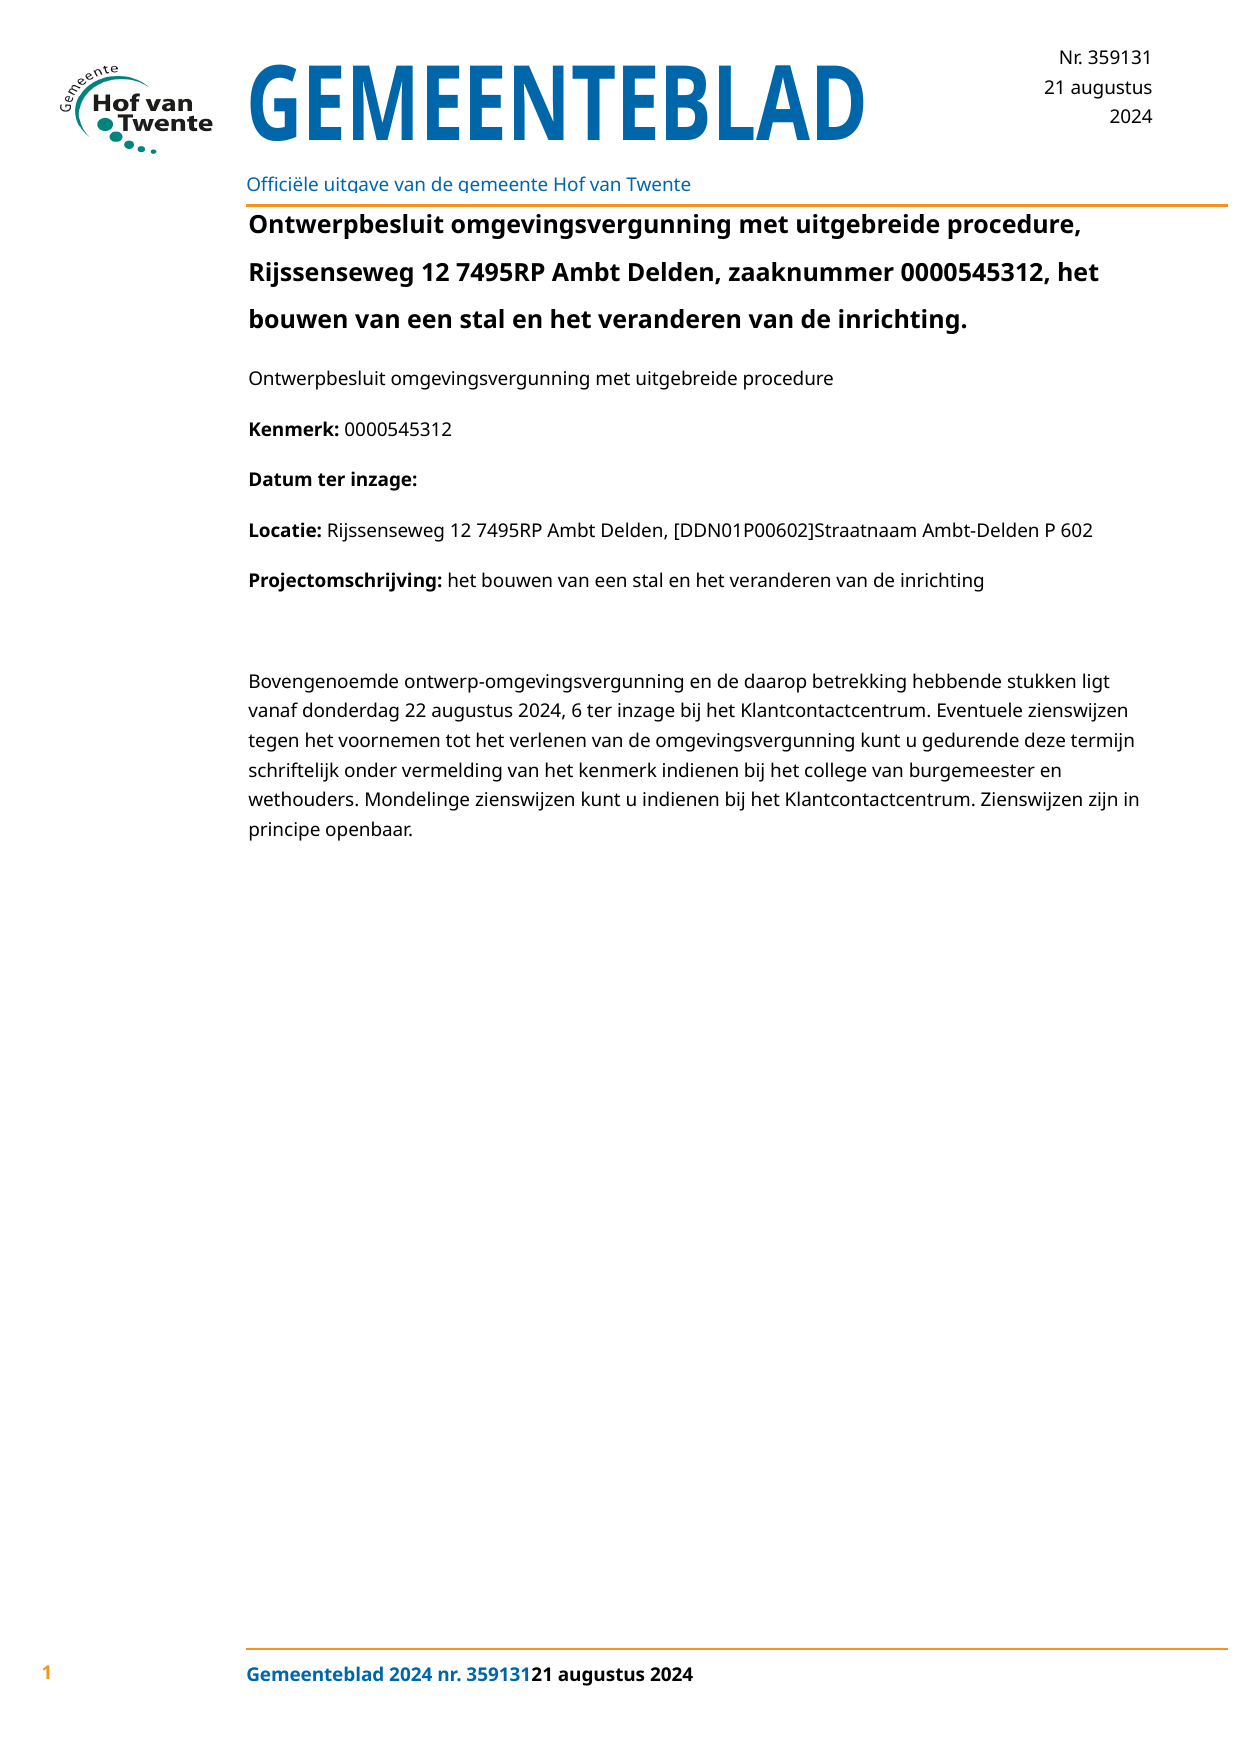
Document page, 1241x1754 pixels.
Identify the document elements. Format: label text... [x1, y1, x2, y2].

picture [41, 47, 231, 172]
text Datum ter inzage: [248, 466, 1152, 492]
text Bovengenoemde ontwerp-omgevingsvergunning en de daarop betrekking hebbende stukken ligt vanaf donderdag 22 augustus 2024, 6 ter inzage bij het Klantcontactcentrum. Eventuele zienswijzen tegen het voornemen tot het verlenen van de omgevingsvergunning kunt u gedurende deze termijn schriftelijk onder vermelding van het kenmerk indienen bij het college van burgemeester en wethouders. Mondelinge zienswijzen kunt u indienen bij het Klantcontactcentrum. Zienswijzen zijn in principe openbaar. [248, 668, 1152, 842]
text Projectomschrijving: het bouwen van een stal en het veranderen van de inrichting [248, 567, 1152, 593]
text Ontwerpbesluit omgevingsvergunning met uitgebreide procedure [248, 366, 1152, 391]
text Ontwerpbesluit omgevingsvergunning met uitgebreide procedure, Rijssenseweg 12 7495RP Ambt Delden, zaaknummer 0000545312, het bouwen van een stal en het veranderen van de inrichting. [248, 207, 1152, 336]
text Locatie: Rijssenseweg 12 7495RP Ambt Delden, [DDN01P00602]Straatnaam Ambt-Delden P 602 [248, 517, 1152, 542]
text Kenmerk: 0000545312 [248, 416, 1152, 442]
